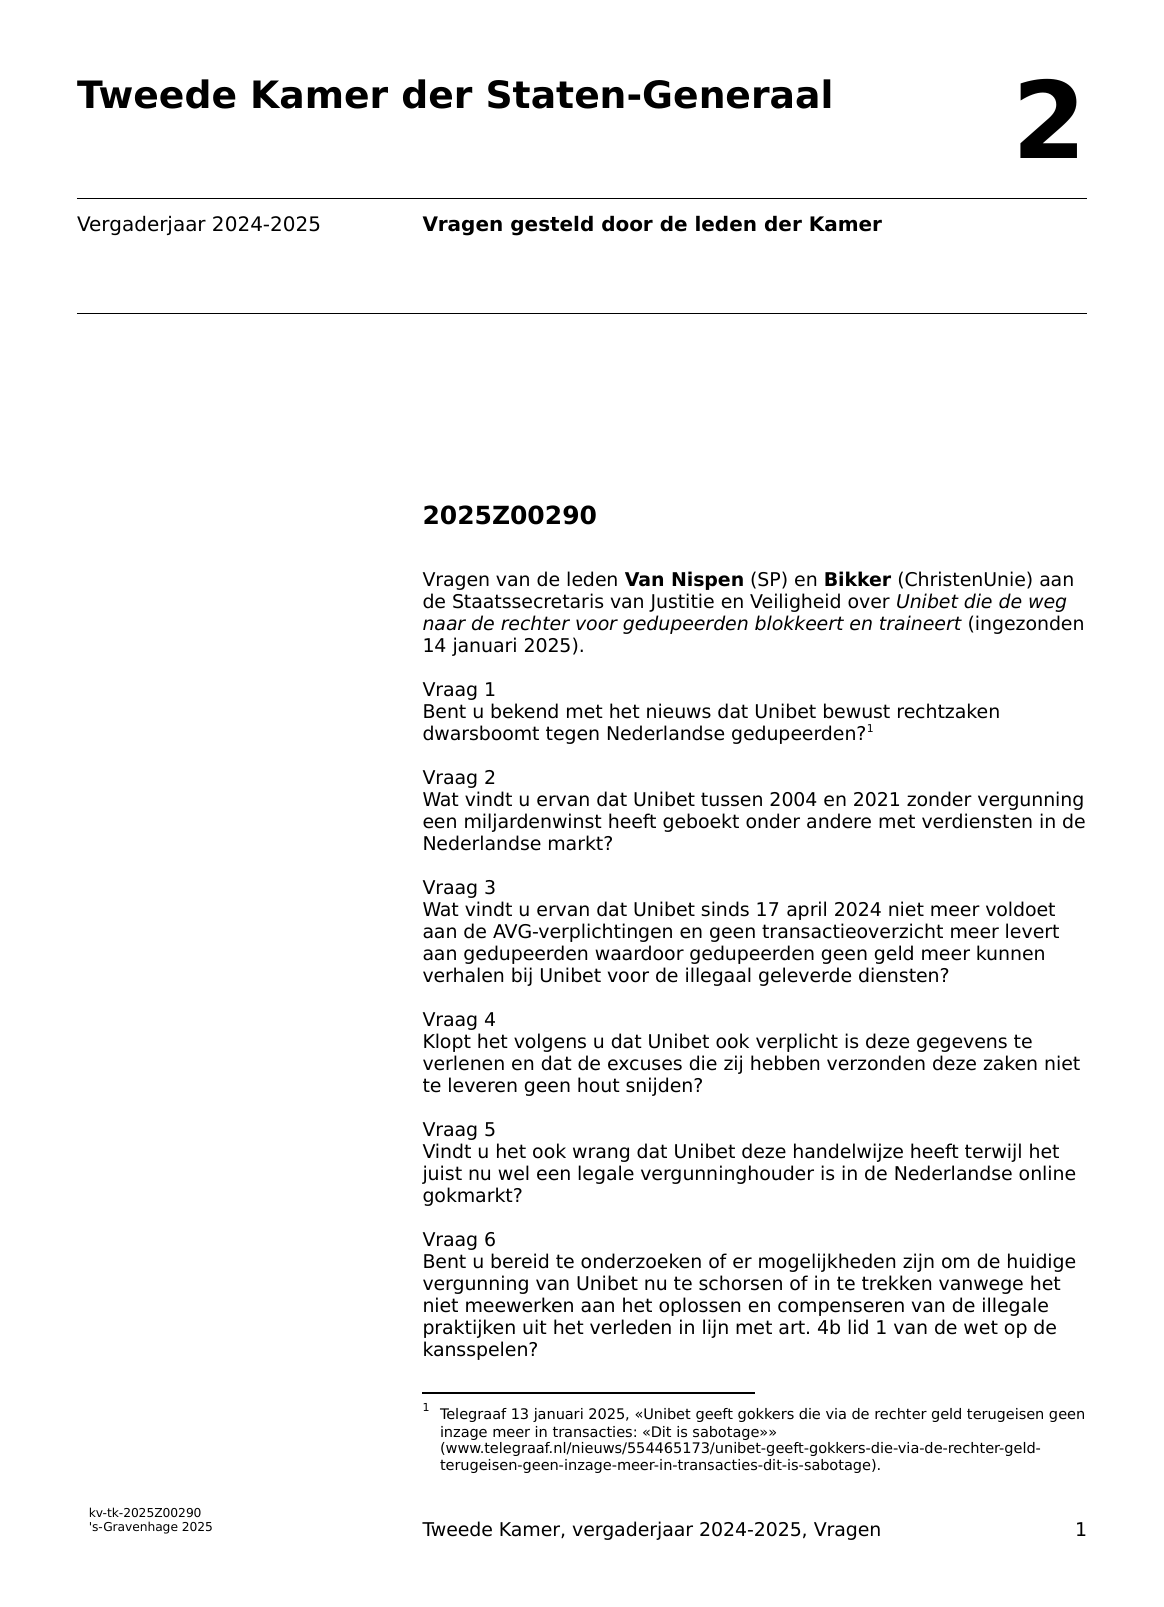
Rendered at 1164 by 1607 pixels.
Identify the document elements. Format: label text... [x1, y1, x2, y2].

text Vraag 2 [422, 767, 1087, 789]
text Vraag 3 [422, 877, 1087, 899]
text Vindt u het ook wrang dat Unibet deze handelwijze heeft terwijl het juist nu wel een legale vergunninghouder is in de Nederlandse online gokmarkt? [422, 1141, 1087, 1207]
table_header 2 [886, 59, 1087, 198]
text Klopt het volgens u dat Unibet ook verplicht is deze gegevens te verlenen en dat de excuses die zij hebben verzonden deze zaken niet te leveren geen hout snijden? [422, 1031, 1087, 1097]
text 's-Gravenhage 2025 [88, 1520, 323, 1534]
text Wat vindt u ervan dat Unibet sinds 17 april 2024 niet meer voldoet aan de AVG-verplichtingen en geen transactieoverzicht meer levert aan gedupeerden waardoor gedupeerden geen geld meer kunnen verhalen bij Unibet voor de illegaal geleverde diensten? [422, 899, 1087, 987]
text Bent u bekend met het nieuws dat Unibet bewust rechtzaken dwarsboomt tegen Nederlandse gedupeerden? [422, 701, 1087, 745]
text Vragen van de leden Van Nispen (SP) en Bikker (ChristenUnie) aan de Staatssecretaris van Justitie en Veiligheid over Unibet die de weg naar de rechter voor gedupeerden blokkeert en traineert (ingezonden 14 januari 2025). [422, 569, 1087, 657]
text Wat vindt u ervan dat Unibet tussen 2004 en 2021 zonder vergunning een miljardenwinst heeft geboekt onder andere met verdiensten in de Nederlandse markt? [422, 789, 1087, 855]
table_header Tweede Kamer der Staten-Generaal [77, 59, 886, 198]
text Vraag 6 [422, 1229, 1087, 1251]
table_cell Vragen gesteld door de leden der Kamer [422, 199, 1087, 313]
text Vraag 5 [422, 1119, 1087, 1141]
text 2025Z00290 [422, 501, 1087, 531]
text Vraag 1 [422, 679, 1087, 701]
text Vraag 4 [422, 1009, 1087, 1031]
table_cell Vergaderjaar 2024-2025 [77, 199, 422, 313]
text kv-tk-2025Z00290 [88, 1506, 323, 1520]
text Telegraaf 13 januari 2025, «Unibet geeft gokkers die via de rechter geld terugeisen geen inzage meer in transacties: «Dit is sabotage»» (www.telegraaf.nl/nieuws/554465173/unibet-geeft-gokkers-die-via-de-rechter-geld-terugeisen-geen-inzage-meer-in-transacties-dit-is-sabotage). [422, 1402, 1087, 1474]
text Bent u bereid te onderzoeken of er mogelijkheden zijn om de huidige vergunning van Unibet nu te schorsen of in te trekken vanwege het niet meewerken aan het oplossen en compenseren van de illegale praktijken uit het verleden in lijn met art. 4b lid 1 van de wet op de kansspelen? [422, 1251, 1087, 1361]
